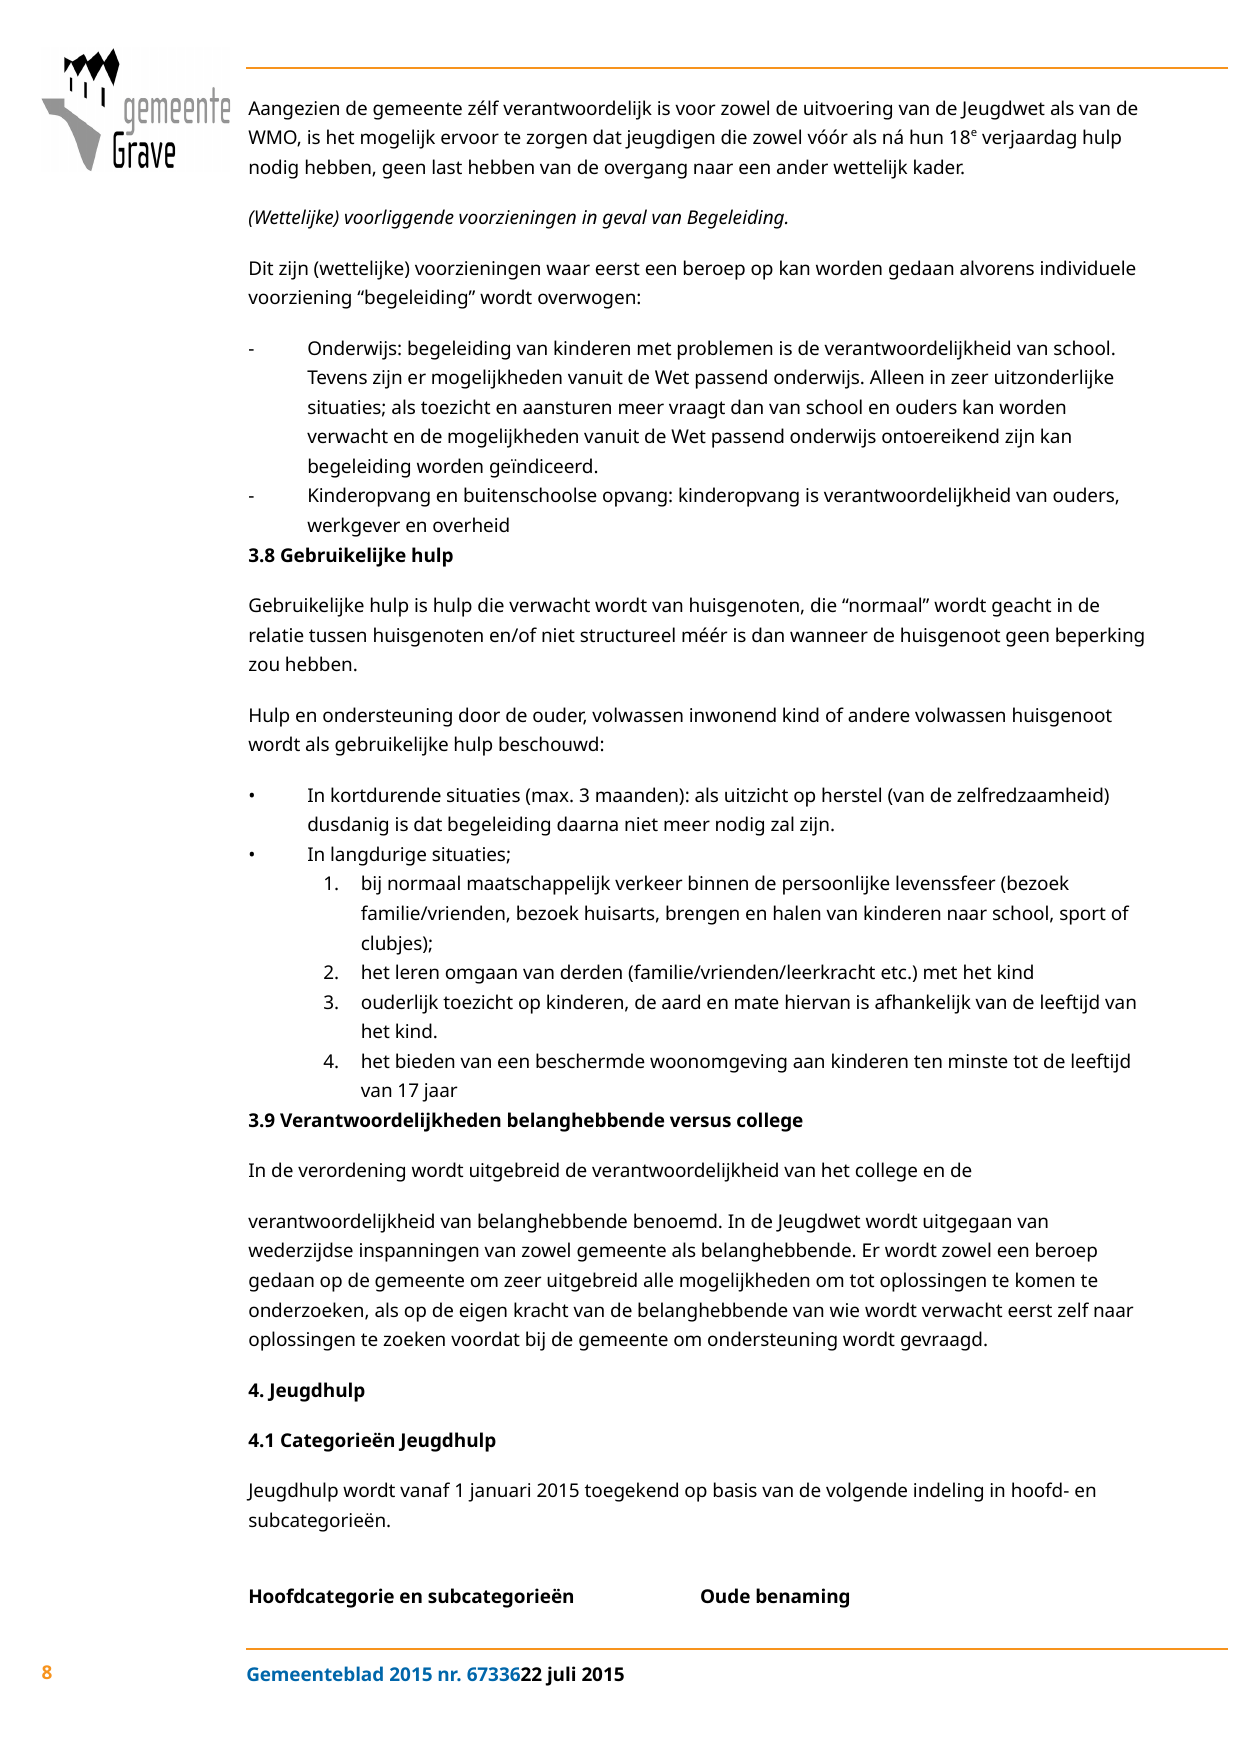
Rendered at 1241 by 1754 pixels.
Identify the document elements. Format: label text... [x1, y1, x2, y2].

table_header Hoofdcategorie en subcategorieën [248, 1584, 700, 1609]
list In langdurige situaties; [248, 841, 1152, 867]
text 4.1 Categorieën Jeugdhulp [248, 1427, 1152, 1453]
text Dit zijn (wettelijke) voorzieningen waar eerst een beroep op kan worden gedaan alvorens individuele voorziening “begeleiding” wordt overwogen: [248, 255, 1152, 310]
list ouderlijk toezicht op kinderen, de aard en mate hiervan is afhankelijk van de leeftijd van het kind. [323, 989, 1152, 1044]
text In de verordening wordt uitgebreid de verantwoordelijkheid van het college en de [248, 1158, 1152, 1183]
list het leren omgaan van derden (familie/vrienden/leerkracht etc.) met het kind [323, 959, 1152, 985]
text Gebruikelijke hulp is hulp die verwacht wordt van huisgenoten, die “normaal” wordt geacht in de relatie tussen huisgenoten en/of niet structureel méér is dan wanneer de huisgenoot geen beperking zou hebben. [248, 592, 1152, 677]
list Onderwijs: begeleiding van kinderen met problemen is de verantwoordelijkheid van school. Tevens zijn er mogelijkheden vanuit de Wet passend onderwijs. Alleen in zeer uitzonderlijke situaties; als toezicht en aansturen meer vraagt dan van school en ouders kan worden verwacht en de mogelijkheden vanuit de Wet passend onderwijs ontoereikend zijn kan begeleiding worden geïndiceerd. [248, 335, 1152, 479]
text verantwoordelijkheid van belanghebbende benoemd. In de Jeugdwet wordt uitgegaan van wederzijdse inspanningen van zowel gemeente als belanghebbende. Er wordt zowel een beroep gedaan op de gemeente om zeer uitgebreid alle mogelijkheden om tot oplossingen te komen te onderzoeken, als op de eigen kracht van de belanghebbende van wie wordt verwacht eerst zelf naar oplossingen te zoeken voordat bij de gemeente om ondersteuning wordt gevraagd. [248, 1208, 1152, 1352]
list het bieden van een beschermde woonomgeving aan kinderen ten minste tot de leeftijd van 17 jaar [323, 1048, 1152, 1103]
text 4. Jeugdhulp [248, 1377, 1152, 1403]
list bij normaal maatschappelijk verkeer binnen de persoonlijke levenssfeer (bezoek familie/vrienden, bezoek huisarts, brengen en halen van kinderen naar school, sport of clubjes); [323, 871, 1152, 956]
text Hulp en ondersteuning door de ouder, volwassen inwonend kind of andere volwassen huisgenoot wordt als gebruikelijke hulp beschouwd: [248, 702, 1152, 757]
list In kortdurende situaties (max. 3 maanden): als uitzicht op herstel (van de zelfredzaamheid) dusdanig is dat begeleiding daarna niet meer nodig zal zijn. [248, 782, 1152, 837]
text 3.9 Verantwoordelijkheden belanghebbende versus college [248, 1107, 1152, 1133]
text Jeugdhulp wordt vanaf 1 januari 2015 toegekend op basis van de volgende indeling in hoofd- en subcategorieën. [248, 1478, 1152, 1533]
text Aangezien de gemeente zélf verantwoordelijk is voor zowel de uitvoering van de Jeugdwet als van de WMO, is het mogelijk ervoor te zorgen dat jeugdigen die zowel vóór als ná hun 18e verjaardag hulp nodig hebben, geen last hebben van de overgang naar een ander wettelijk kader. [248, 95, 1152, 180]
text (Wettelijke) voorliggende voorzieningen in geval van Begeleiding. [248, 204, 1152, 230]
list Kinderopvang en buitenschoolse opvang: kinderopvang is verantwoordelijkheid van ouders, werkgever en overheid [248, 483, 1152, 538]
picture [41, 47, 231, 172]
text 3.8 Gebruikelijke hulp [248, 542, 1152, 568]
table_header Oude benaming [700, 1584, 1152, 1609]
